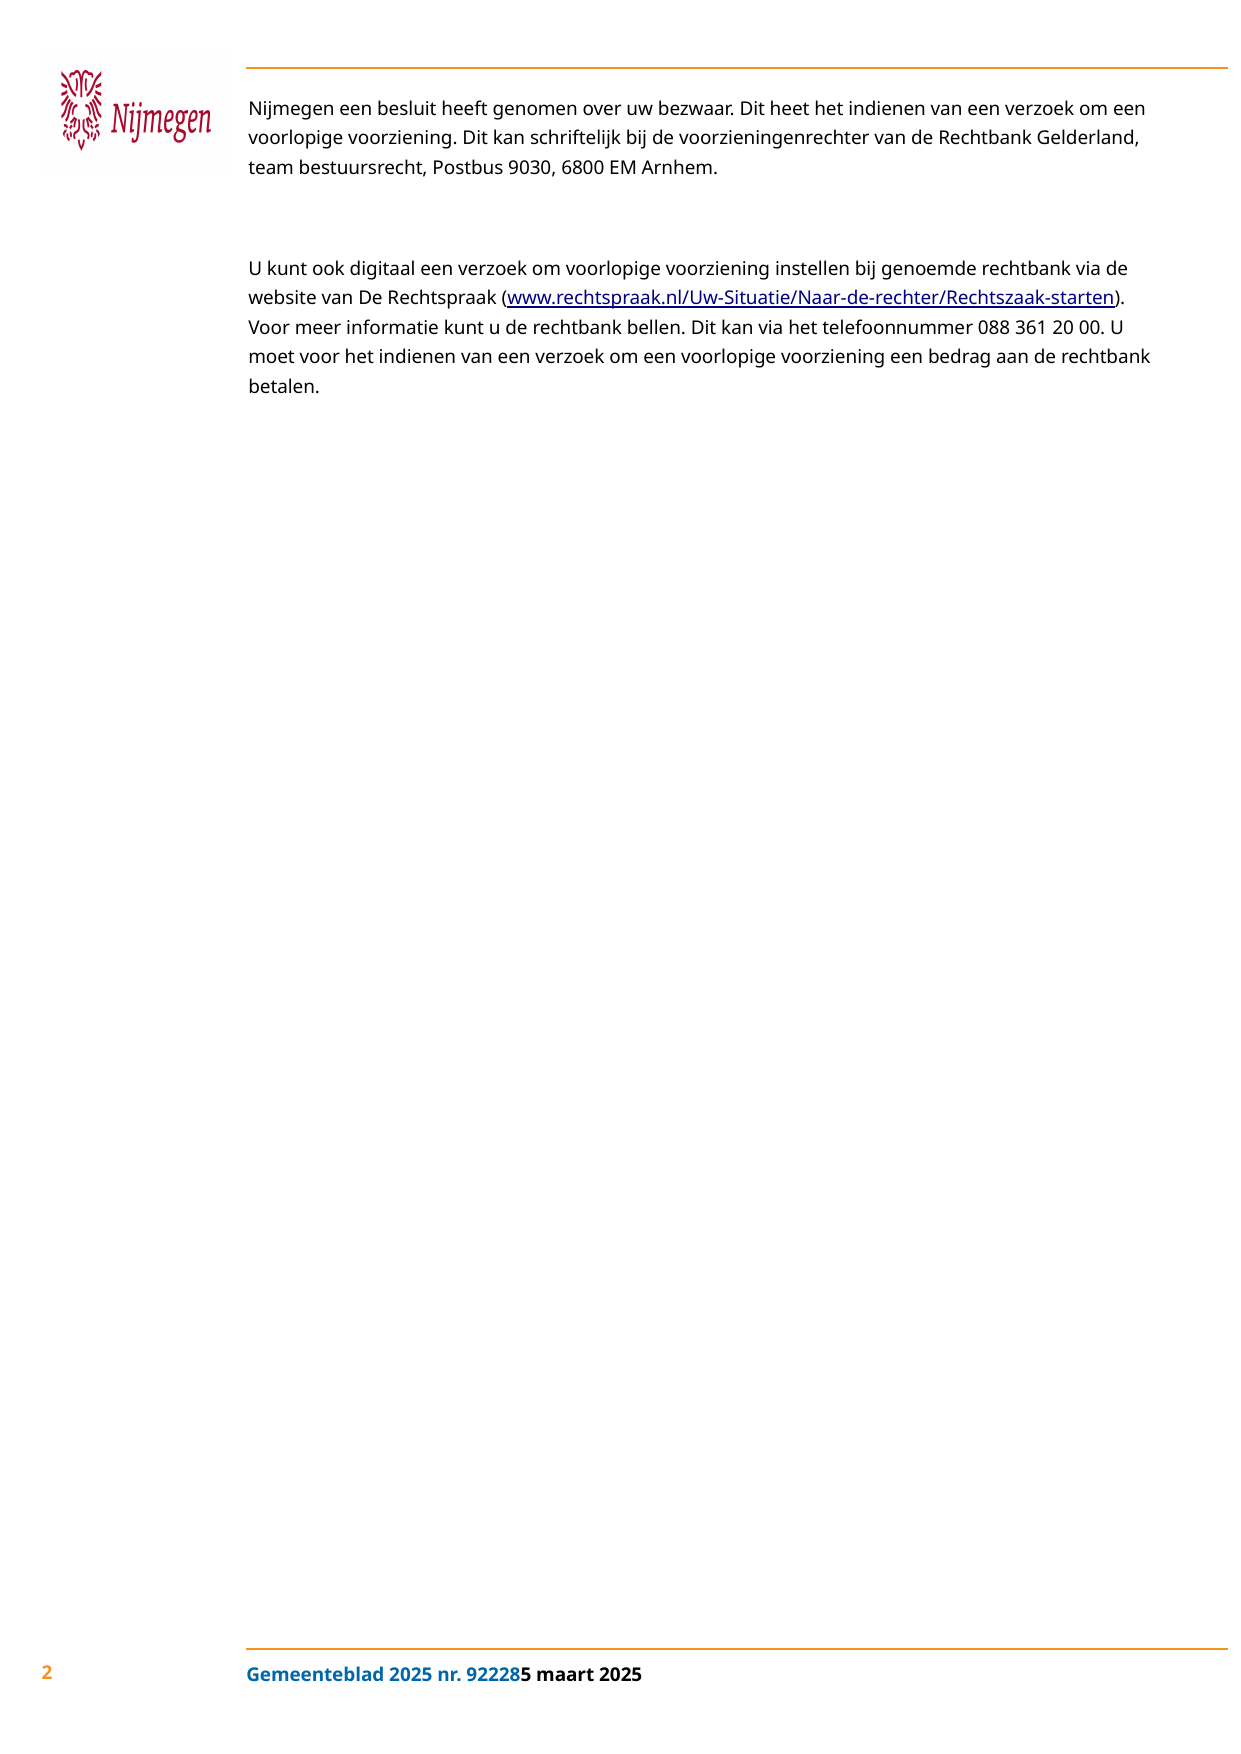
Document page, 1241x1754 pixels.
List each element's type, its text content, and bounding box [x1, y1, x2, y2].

text Nijmegen een besluit heeft genomen over uw bezwaar. Dit heet het indienen van een verzoek om een voorlopige voorziening. Dit kan schriftelijk bij de voorzieningenrechter van de Rechtbank Gelderland, team bestuursrecht, Postbus 9030, 6800 EM Arnhem. [248, 95, 1152, 180]
picture [41, 47, 231, 172]
text U kunt ook digitaal een verzoek om voorlopige voorziening instellen bij genoemde rechtbank via de website van De Rechtspraak (www.rechtspraak.nl/Uw-Situatie/Naar-de-rechter/Rechtszaak-starten). Voor meer informatie kunt u de rechtbank bellen. Dit kan via het telefoonnummer 088 361 20 00. U moet voor het indienen van een verzoek om een voorlopige voorziening een bedrag aan de rechtbank betalen. [248, 255, 1152, 399]
